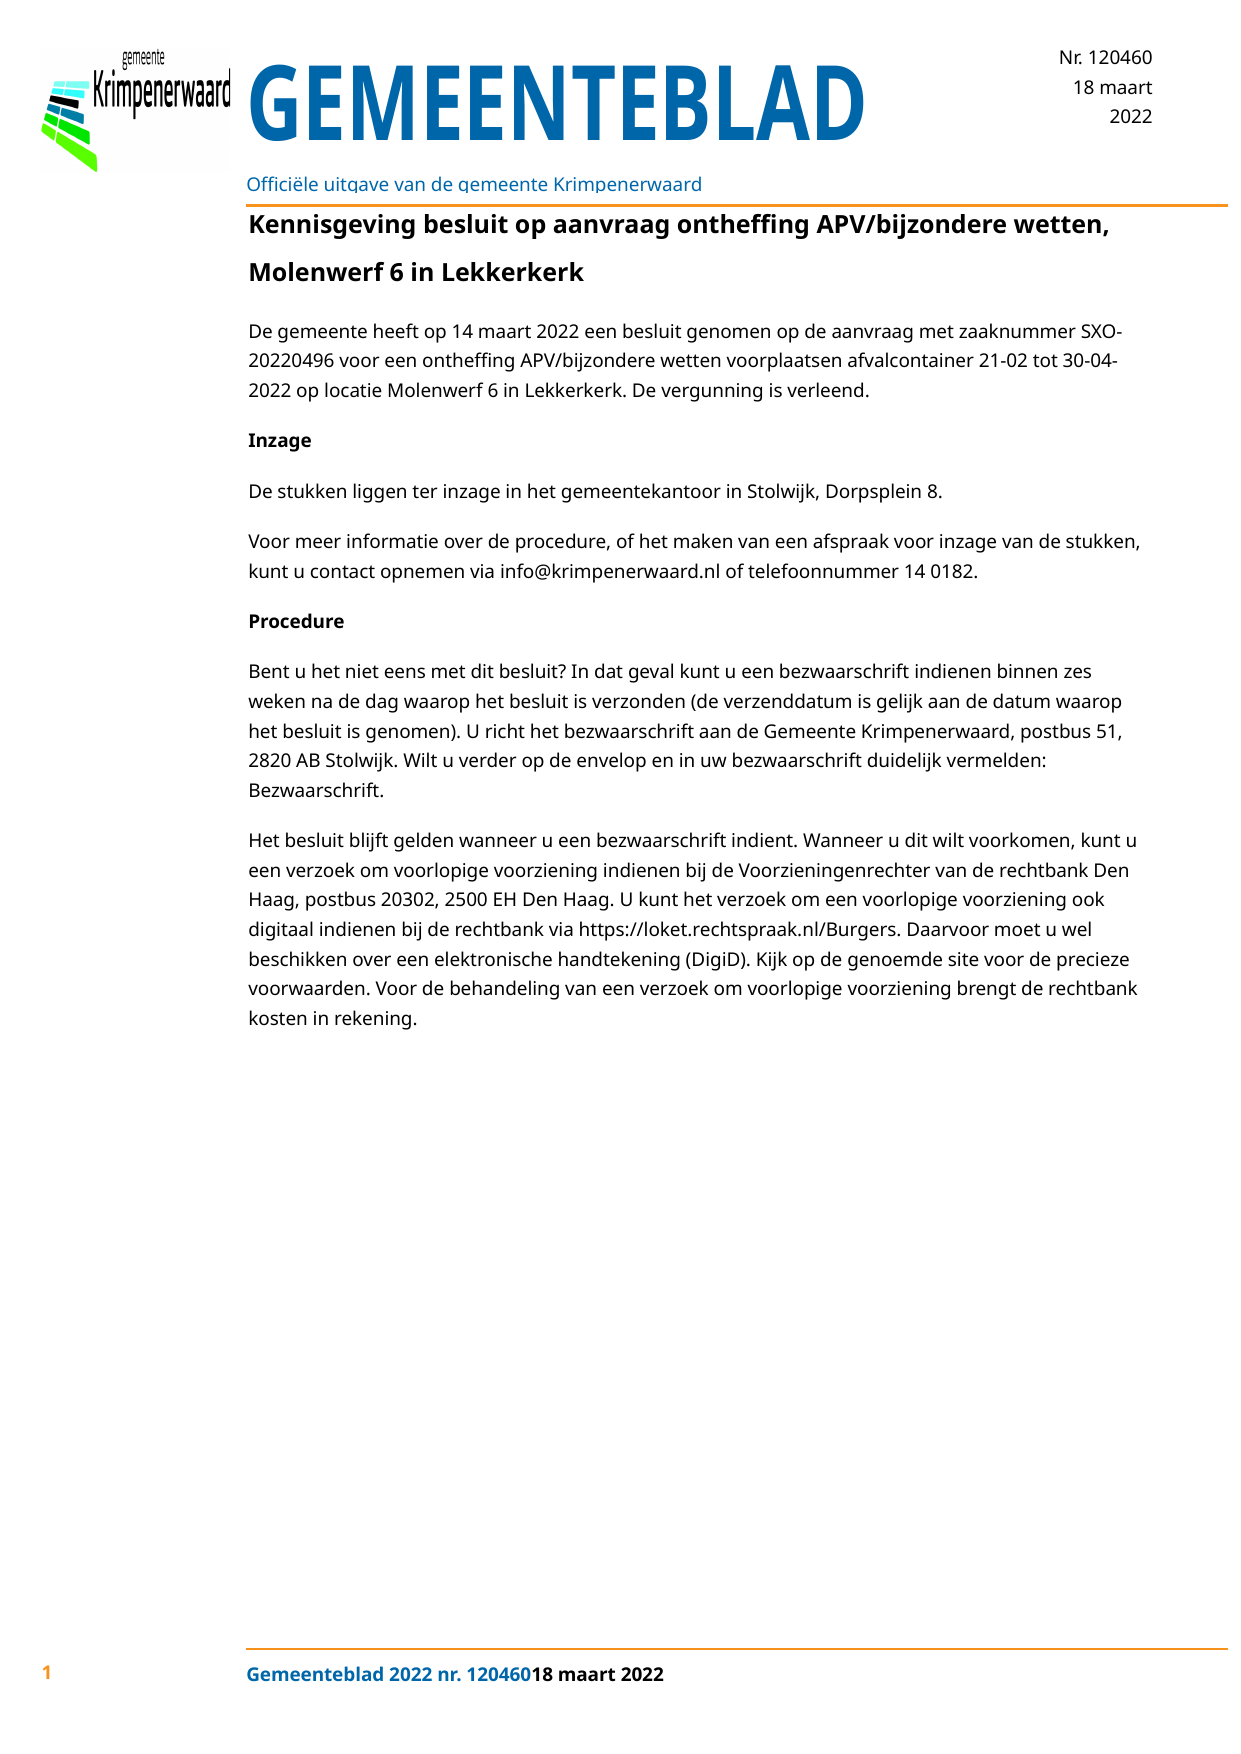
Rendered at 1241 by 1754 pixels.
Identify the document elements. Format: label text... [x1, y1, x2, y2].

text Inzage [248, 427, 1152, 453]
text Het besluit blijft gelden wanneer u een bezwaarschrift indient. Wanneer u dit wilt voorkomen, kunt u een verzoek om voorlopige voorziening indienen bij de Voorzieningenrechter van de rechtbank Den Haag, postbus 20302, 2500 EH Den Haag. U kunt het verzoek om een voorlopige voorziening ook digitaal indienen bij de rechtbank via https://loket.rechtspraak.nl/Burgers. Daarvoor moet u wel beschikken over een elektronische handtekening (DigiD). Kijk op de genoemde site voor de precieze voorwaarden. Voor de behandeling van een verzoek om voorlopige voorziening brengt de rechtbank kosten in rekening. [248, 827, 1152, 1031]
picture [41, 47, 231, 172]
text Bent u het niet eens met dit besluit? In dat geval kunt u een bezwaarschrift indienen binnen zes weken na de dag waarop het besluit is verzonden (de verzenddatum is gelijk aan de datum waarop het besluit is genomen). U richt het bezwaarschrift aan de Gemeente Krimpenerwaard, postbus 51, 2820 AB Stolwijk. Wilt u verder op de envelop en in uw bezwaarschrift duidelijk vermelden: Bezwaarschrift. [248, 659, 1152, 803]
text Voor meer informatie over de procedure, of het maken van een afspraak voor inzage van de stukken, kunt u contact opnemen via info@krimpenerwaard.nl of telefoonnummer 14 0182. [248, 528, 1152, 584]
text De stukken liggen ter inzage in het gemeentekantoor in Stolwijk, Dorpsplein 8. [248, 478, 1152, 504]
text Kennisgeving besluit op aanvraag ontheffing APV/bijzondere wetten, Molenwerf 6 in Lekkerkerk [248, 207, 1152, 288]
text Procedure [248, 608, 1152, 634]
text De gemeente heeft op 14 maart 2022 een besluit genomen op de aanvraag met zaaknummer SXO-20220496 voor een ontheffing APV/bijzondere wetten voorplaatsen afvalcontainer 21-02 tot 30-04-2022 op locatie Molenwerf 6 in Lekkerkerk. De vergunning is verleend. [248, 318, 1152, 403]
